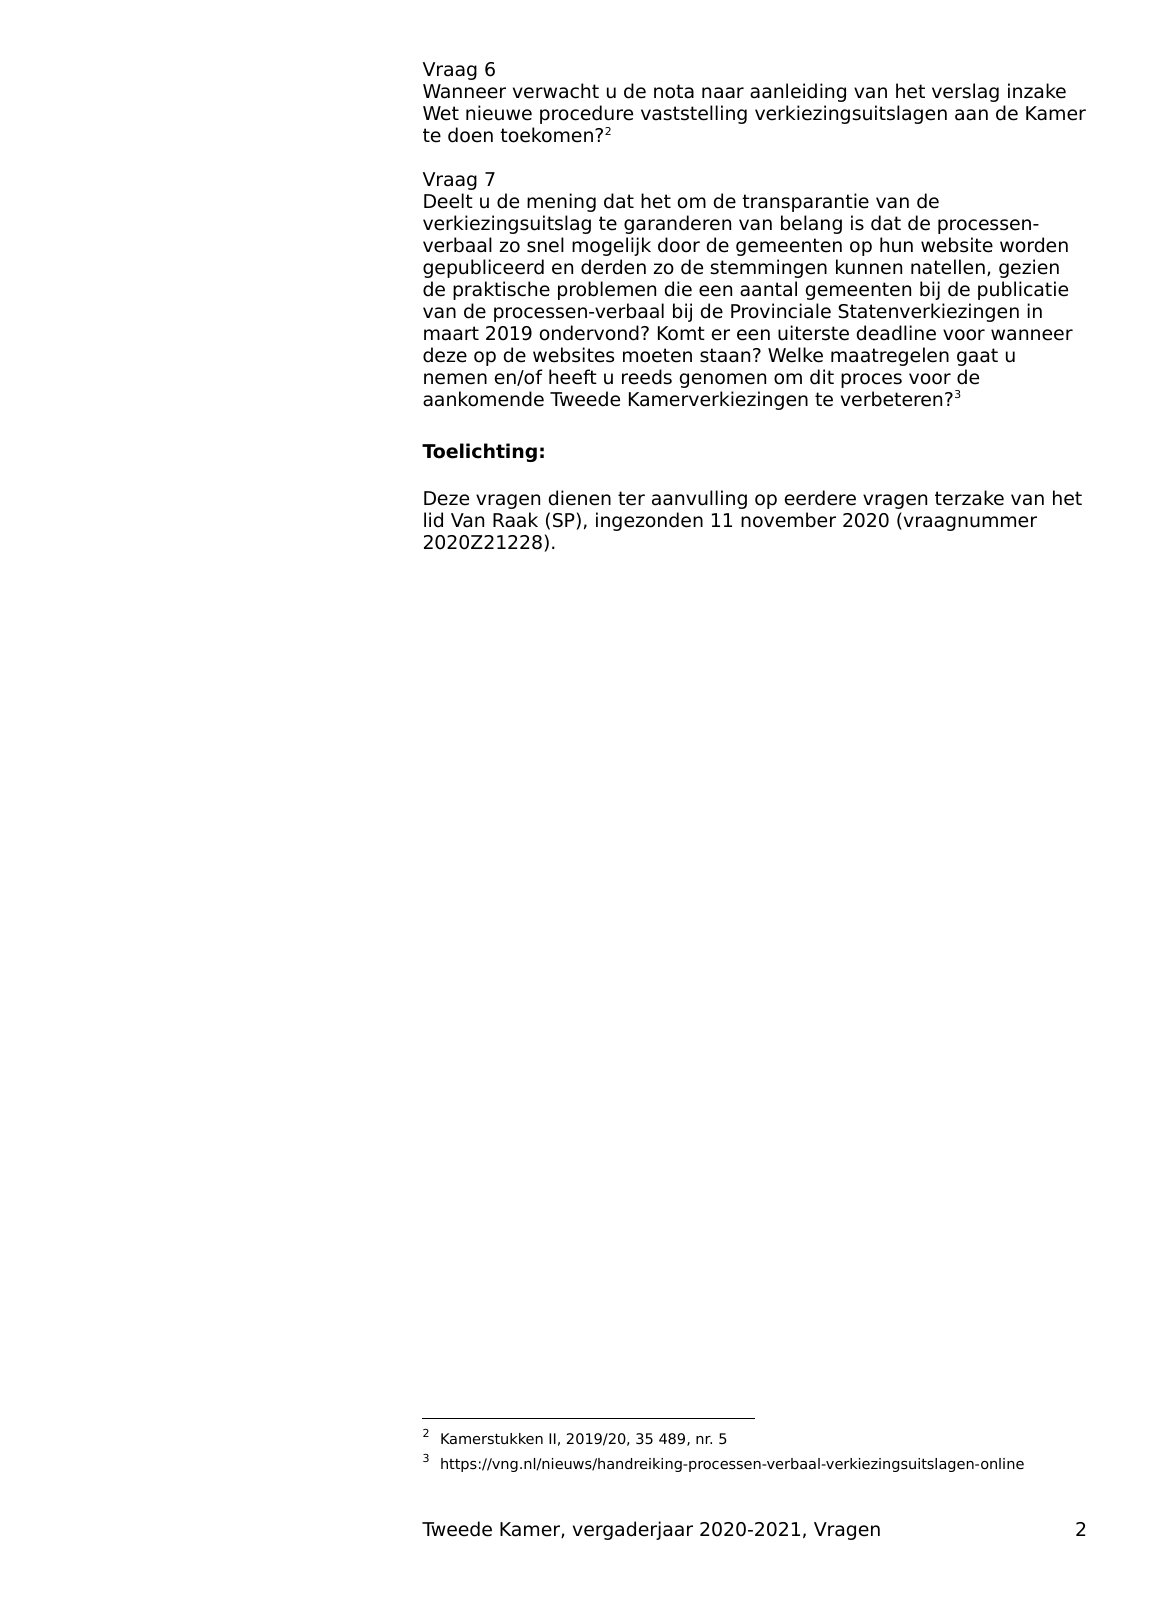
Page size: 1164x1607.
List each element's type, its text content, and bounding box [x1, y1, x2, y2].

text Deze vragen dienen ter aanvulling op eerdere vragen terzake van het lid Van Raak (SP), ingezonden 11 november 2020 (vraagnummer 2020Z21228). [422, 488, 1087, 554]
text Vraag 7 [422, 169, 1087, 191]
text https://vng.nl/nieuws/handreiking-processen-verbaal-verkiezingsuitslagen-online [422, 1452, 1087, 1474]
text Wanneer verwacht u de nota naar aanleiding van het verslag inzake Wet nieuwe procedure vaststelling verkiezingsuitslagen aan de Kamer te doen toekomen? [422, 81, 1087, 147]
text Deelt u de mening dat het om de transparantie van de verkiezingsuitslag te garanderen van belang is dat de processen-verbaal zo snel mogelijk door de gemeenten op hun website worden gepubliceerd en derden zo de stemmingen kunnen natellen, gezien de praktische problemen die een aantal gemeenten bij de publicatie van de processen-verbaal bij de Provinciale Statenverkiezingen in maart 2019 ondervond? Komt er een uiterste deadline voor wanneer deze op de websites moeten staan? Welke maatregelen gaat u nemen en/of heeft u reeds genomen om dit proces voor de aankomende Tweede Kamerverkiezingen te verbeteren? [422, 191, 1087, 411]
text Kamerstukken II, 2019/20, 35 489, nr. 5 [422, 1427, 1087, 1449]
text Vraag 6 [422, 59, 1087, 81]
subtitle Toelichting: [422, 441, 1087, 463]
